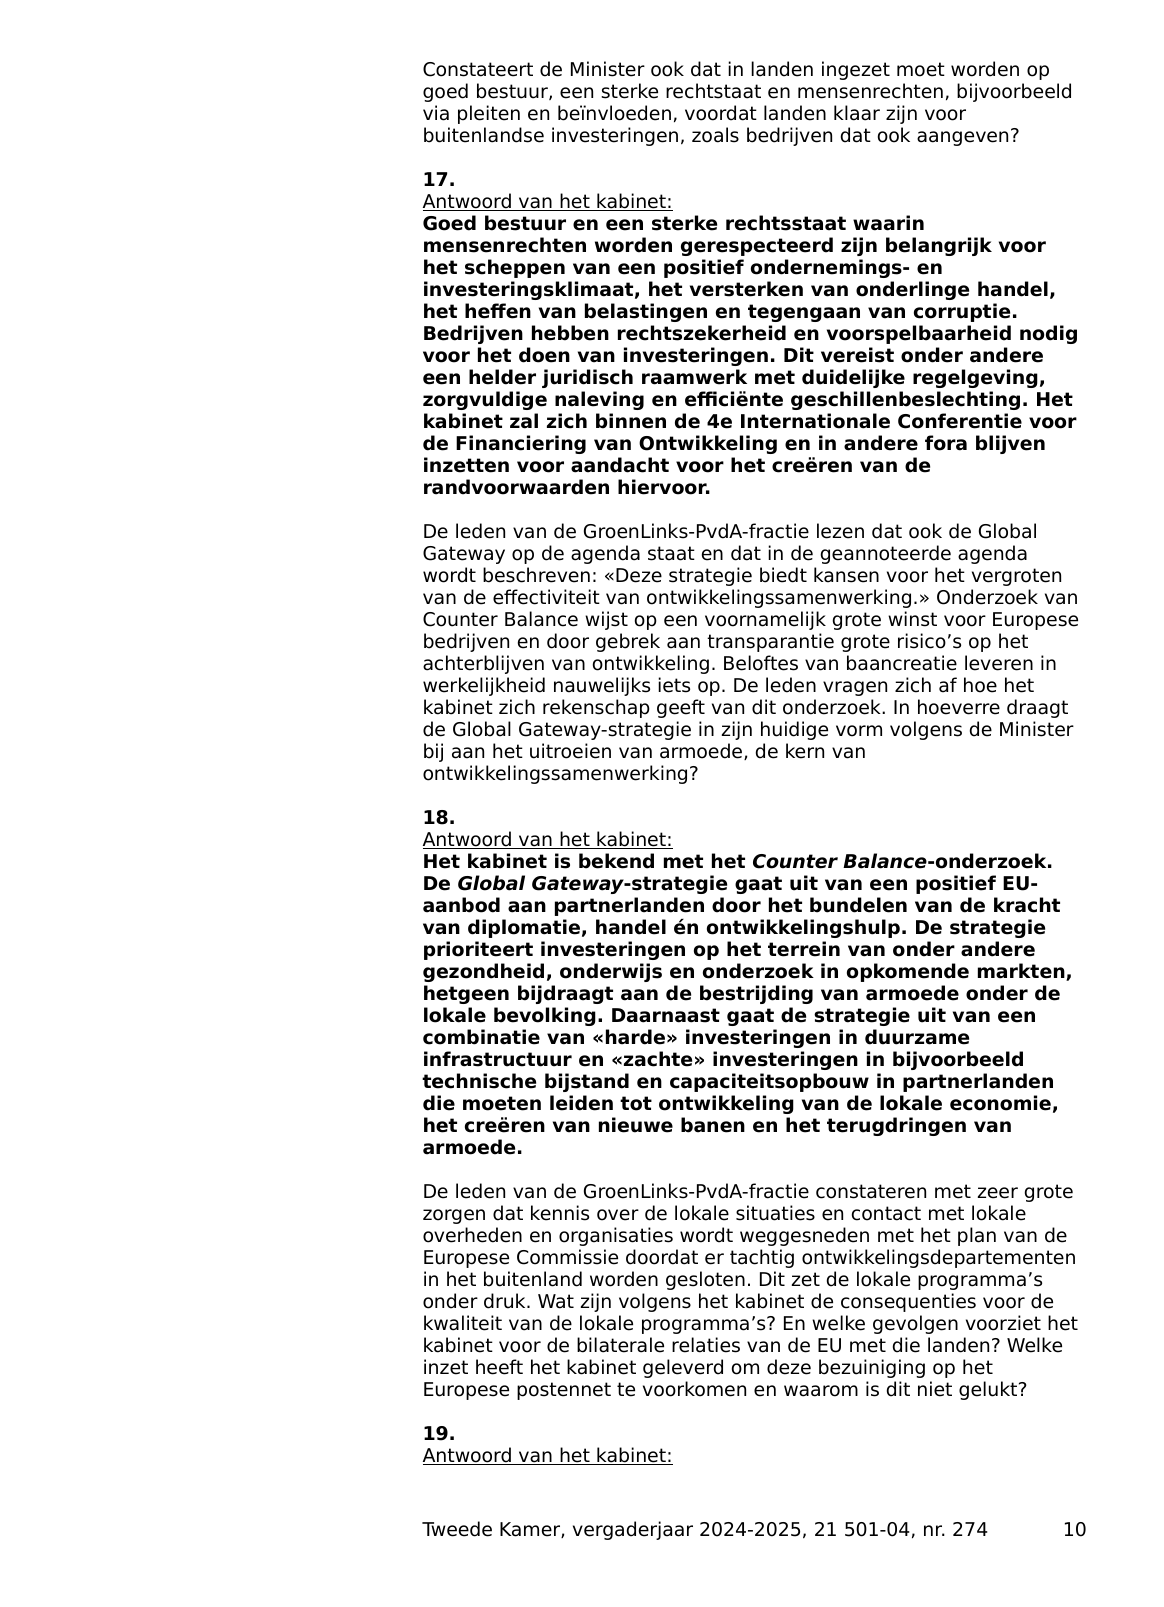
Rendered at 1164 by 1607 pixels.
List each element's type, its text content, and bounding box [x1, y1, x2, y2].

text De leden van de GroenLinks-PvdA-fractie lezen dat ook de Global Gateway op de agenda staat en dat in de geannoteerde agenda wordt beschreven: «Deze strategie biedt kansen voor het vergroten van de effectiviteit van ontwikkelingssamenwerking.» Onderzoek van Counter Balance wijst op een voornamelijk grote winst voor Europese bedrijven en door gebrek aan transparantie grote risico’s op het achterblijven van ontwikkeling. Beloftes van baancreatie leveren in werkelijkheid nauwelijks iets op. De leden vragen zich af hoe het kabinet zich rekenschap geeft van dit onderzoek. In hoeverre draagt de Global Gateway-strategie in zijn huidige vorm volgens de Minister bij aan het uitroeien van armoede, de kern van ontwikkelingssamenwerking? [422, 521, 1087, 785]
text Het kabinet is bekend met het Counter Balance-onderzoek. De Global Gateway-strategie gaat uit van een positief EU-aanbod aan partnerlanden door het bundelen van de kracht van diplomatie, handel én ontwikkelingshulp. De strategie prioriteert investeringen op het terrein van onder andere gezondheid, onderwijs en onderzoek in opkomende markten, hetgeen bijdraagt aan de bestrijding van armoede onder de lokale bevolking. Daarnaast gaat de strategie uit van een combinatie van «harde» investeringen in duurzame infrastructuur en «zachte» investeringen in bijvoorbeeld technische bijstand en capaciteitsopbouw in partnerlanden die moeten leiden tot ontwikkeling van de lokale economie, het creëren van nieuwe banen en het terugdringen van armoede. [422, 851, 1087, 1159]
text Constateert de Minister ook dat in landen ingezet moet worden op goed bestuur, een sterke rechtstaat en mensenrechten, bijvoorbeeld via pleiten en beïnvloeden, voordat landen klaar zijn voor buitenlandse investeringen, zoals bedrijven dat ook aangeven? [422, 59, 1087, 147]
text 19. [422, 1423, 1087, 1445]
text De leden van de GroenLinks-PvdA-fractie constateren met zeer grote zorgen dat kennis over de lokale situaties en contact met lokale overheden en organisaties wordt weggesneden met het plan van de Europese Commissie doordat er tachtig ontwikkelingsdepartementen in het buitenland worden gesloten. Dit zet de lokale programma’s onder druk. Wat zijn volgens het kabinet de consequenties voor de kwaliteit van de lokale programma’s? En welke gevolgen voorziet het kabinet voor de bilaterale relaties van de EU met die landen? Welke inzet heeft het kabinet geleverd om deze bezuiniging op het Europese postennet te voorkomen en waarom is dit niet gelukt? [422, 1181, 1087, 1401]
text Goed bestuur en een sterke rechtsstaat waarin mensenrechten worden gerespecteerd zijn belangrijk voor het scheppen van een positief ondernemings- en investeringsklimaat, het versterken van onderlinge handel, het heffen van belastingen en tegengaan van corruptie. Bedrijven hebben rechtszekerheid en voorspelbaarheid nodig voor het doen van investeringen. Dit vereist onder andere een helder juridisch raamwerk met duidelijke regelgeving, zorgvuldige naleving en efficiënte geschillenbeslechting. Het kabinet zal zich binnen de 4e Internationale Conferentie voor de Financiering van Ontwikkeling en in andere fora blijven inzetten voor aandacht voor het creëren van de randvoorwaarden hiervoor. [422, 213, 1087, 499]
text Antwoord van het kabinet: [422, 829, 1087, 851]
text 18. [422, 807, 1087, 829]
text 17. [422, 169, 1087, 191]
text Antwoord van het kabinet: [422, 1445, 1087, 1467]
text Antwoord van het kabinet: [422, 191, 1087, 213]
